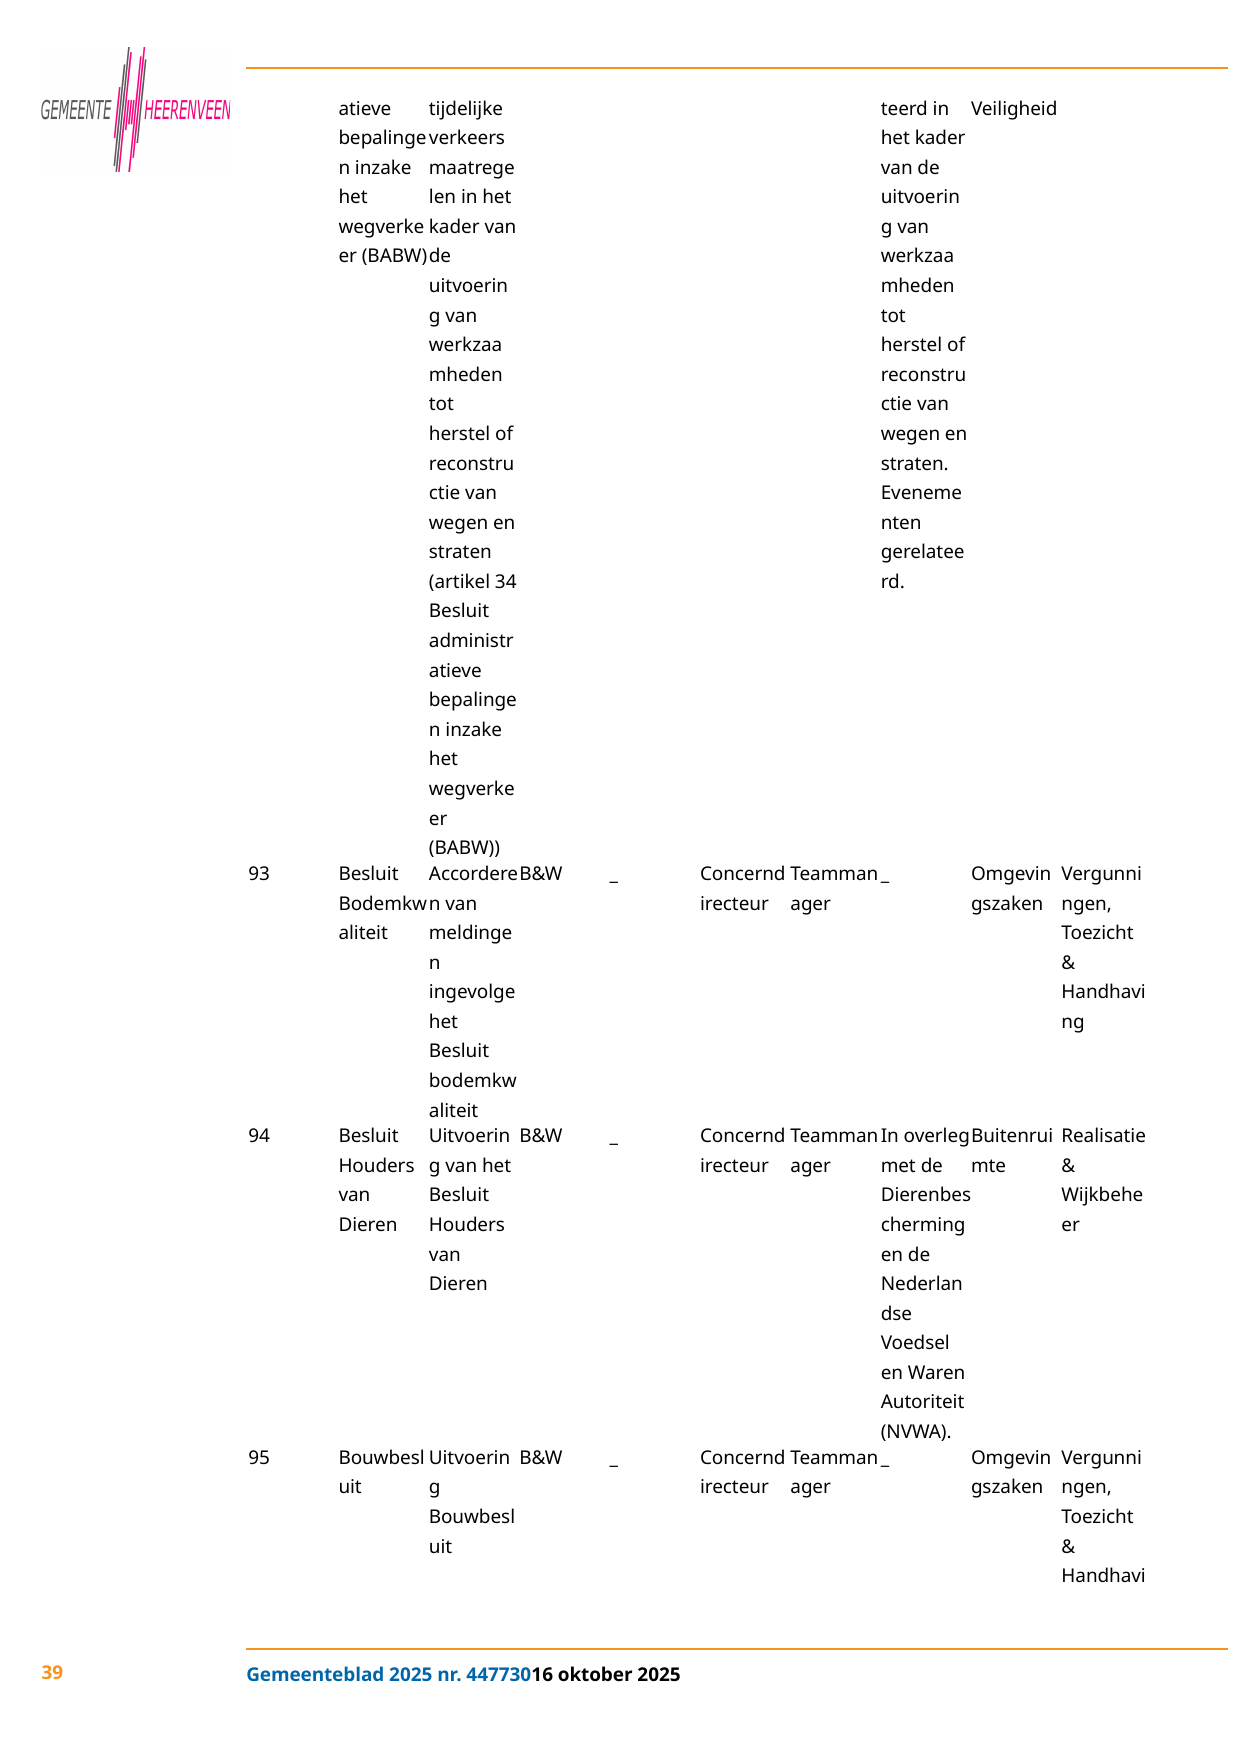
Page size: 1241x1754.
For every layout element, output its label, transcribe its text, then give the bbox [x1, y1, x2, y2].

table_cell Teammanager [790, 1123, 881, 1444]
table_cell Buitenruimte [971, 1123, 1061, 1444]
table_cell B&W [519, 860, 609, 1122]
table_cell [248, 95, 338, 860]
table_cell [1061, 95, 1152, 860]
picture [41, 47, 231, 172]
table_cell _ [881, 1444, 971, 1588]
table_cell Uitvoering van het Besluit Houders van Dieren [429, 1123, 519, 1444]
table_cell Veiligheid [971, 95, 1061, 860]
table_cell In overleg met de Dierenbescherming en de Nederlandse Voedsel en Waren Autoriteit (NVWA). [881, 1123, 971, 1444]
table_cell 94 [248, 1123, 338, 1444]
table_cell atieve bepalingen inzake het wegverkeer (BABW) [338, 95, 429, 860]
table_cell [519, 95, 609, 860]
table_cell Omgevingszaken [971, 860, 1061, 1122]
table_cell Realisatie & Wijkbeheer [1061, 1123, 1152, 1444]
table_cell Bouwbesluit [338, 1444, 429, 1588]
table_cell Omgevingszaken [971, 1444, 1061, 1588]
table_cell Vergunningen, Toezicht & Handhavi [1061, 1444, 1152, 1588]
table_cell Concerndirecteur [700, 1123, 790, 1444]
table_cell [700, 95, 790, 860]
table_cell _ [609, 860, 700, 1122]
table_cell 93 [248, 860, 338, 1122]
table_cell Besluit Houders van Dieren [338, 1123, 429, 1444]
table_cell [609, 95, 700, 860]
table_cell Teammanager [790, 860, 881, 1122]
table_cell [790, 95, 881, 860]
table_cell teerd in het kader van de uitvoering van werkzaamheden tot herstel of reconstructie van wegen en straten. Evenementen gerelateerd. [881, 95, 971, 860]
table_cell 95 [248, 1444, 338, 1588]
table_cell Teammanager [790, 1444, 881, 1588]
table_cell B&W [519, 1444, 609, 1588]
table_cell Concerndirecteur [700, 1444, 790, 1588]
table_cell Concerndirecteur [700, 860, 790, 1122]
table_cell _ [609, 1123, 700, 1444]
table_cell Besluit Bodemkwaliteit [338, 860, 429, 1122]
table_cell tijdelijke verkeersmaatregelen in het kader van de uitvoering van werkzaamheden tot herstel of reconstructie van wegen en straten (artikel 34 Besluit administratieve bepalingen inzake het wegverkeer (BABW)) [429, 95, 519, 860]
table_cell Accorderen van meldingen ingevolge het Besluit bodemkwaliteit [429, 860, 519, 1122]
table_cell B&W [519, 1123, 609, 1444]
table_cell Vergunningen, Toezicht & Handhaving [1061, 860, 1152, 1122]
table_cell _ [881, 860, 971, 1122]
table_cell Uitvoering Bouwbesluit [429, 1444, 519, 1588]
table_cell _ [609, 1444, 700, 1588]
